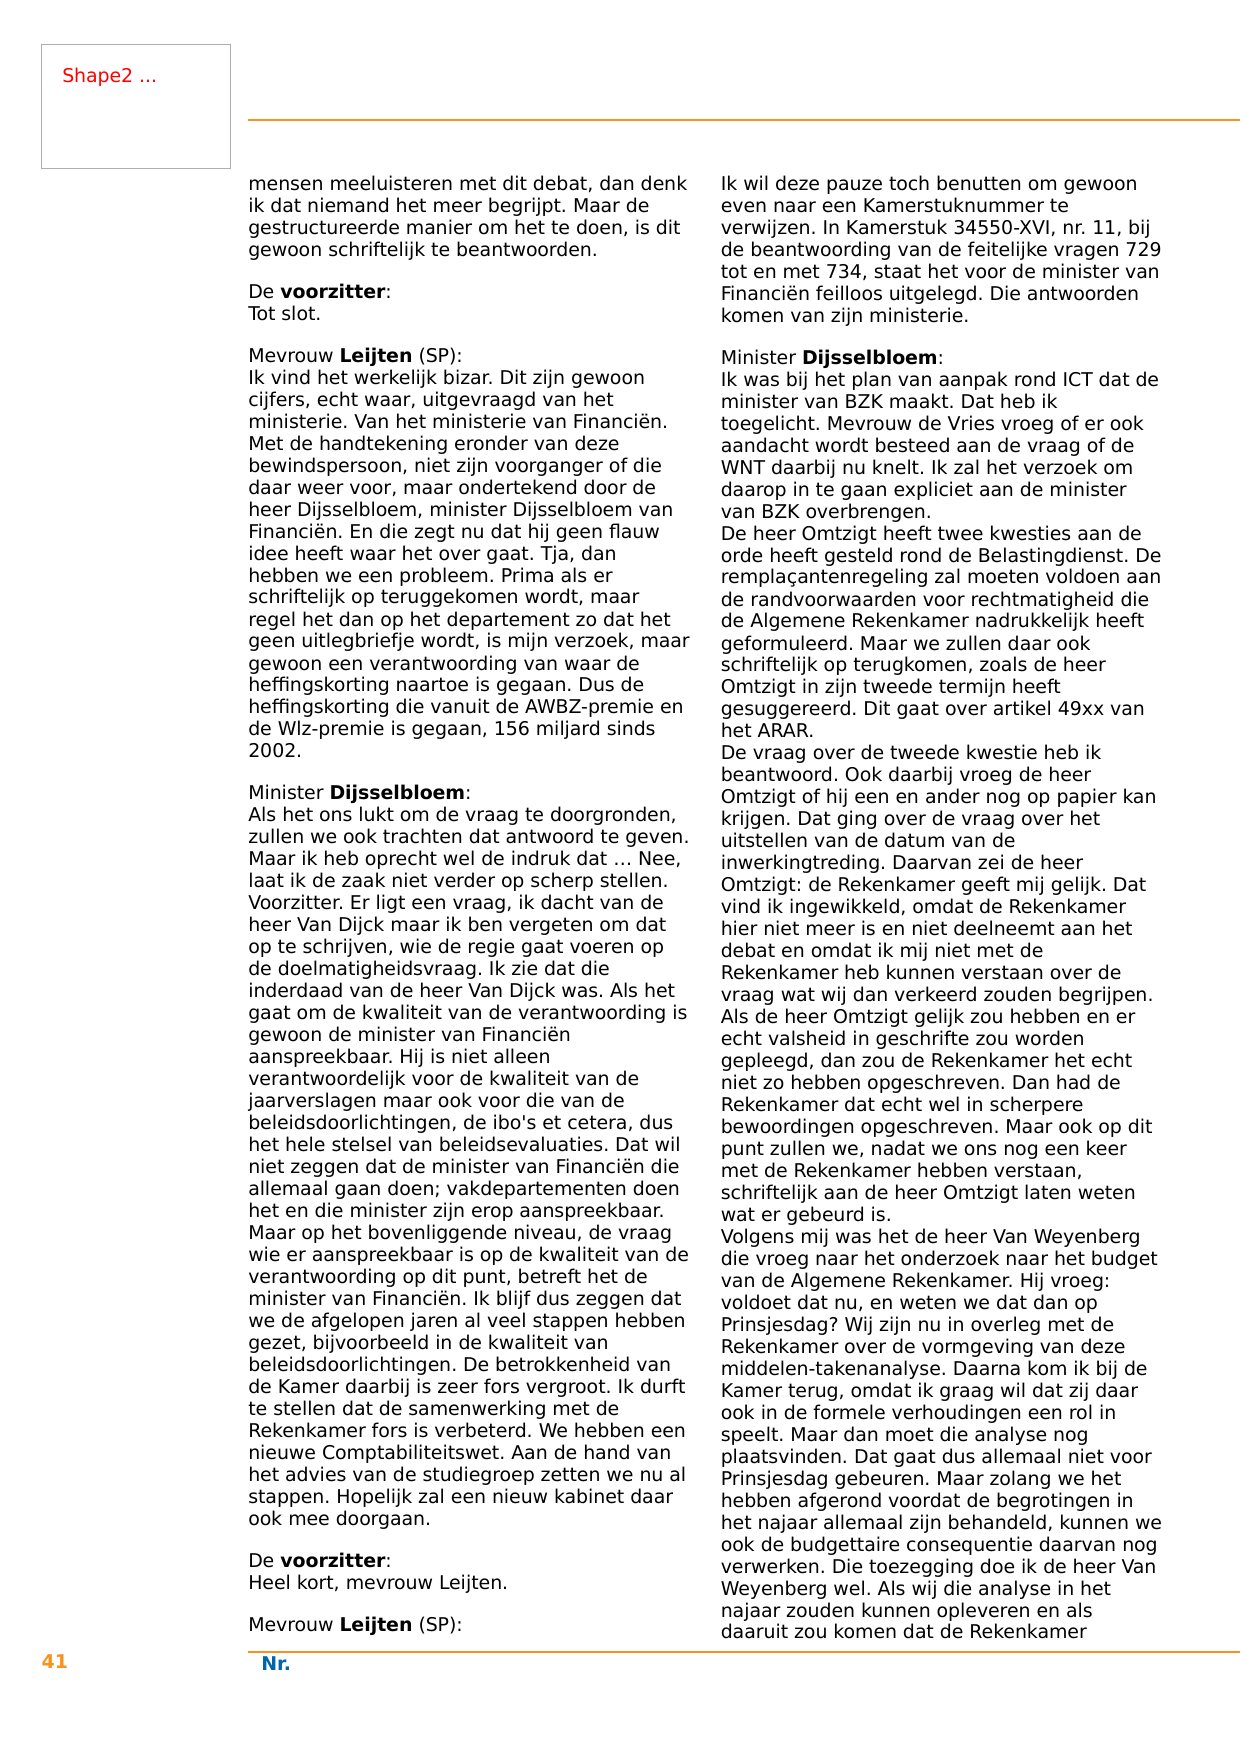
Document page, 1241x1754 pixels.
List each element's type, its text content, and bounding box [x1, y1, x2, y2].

text Minister Dijsselbloem: [248, 782, 691, 804]
text De heer Omtzigt heeft twee kwesties aan de orde heeft gesteld rond de Belastingdienst. De remplaçantenregeling zal moeten voldoen aan de randvoorwaarden voor rechtmatigheid die de Algemene Rekenkamer nadrukkelijk heeft geformuleerd. Maar we zullen daar ook schriftelijk op terugkomen, zoals de heer Omtzigt in zijn tweede termijn heeft gesuggereerd. Dit gaat over artikel 49xx van het ARAR. [721, 522, 1163, 742]
text mensen meeluisteren met dit debat, dan denk ik dat niemand het meer begrijpt. Maar de gestructureerde manier om het te doen, is dit gewoon schriftelijk te beantwoorden. [248, 173, 691, 261]
text Heel kort, mevrouw Leijten. [248, 1572, 691, 1593]
text De voorzitter: [248, 281, 691, 303]
text Voorzitter. Er ligt een vraag, ik dacht van de heer Van Dijck maar ik ben vergeten om dat op te schrijven, wie de regie gaat voeren op de doelmatigheidsvraag. Ik zie dat die inderdaad van de heer Van Dijck was. Als het gaat om de kwaliteit van de verantwoording is gewoon de minister van Financiën aanspreekbaar. Hij is niet alleen verantwoordelijk voor de kwaliteit van de jaarverslagen maar ook voor die van de beleidsdoorlichtingen, de ibo's et cetera, dus het hele stelsel van beleidsevaluaties. Dat wil niet zeggen dat de minister van Financiën die allemaal gaan doen; vakdepartementen doen het en die minister zijn erop aanspreekbaar. Maar op het bovenliggende niveau, de vraag wie er aanspreekbaar is op de kwaliteit van de verantwoording op dit punt, betreft het de minister van Financiën. Ik blijf dus zeggen dat we de afgelopen jaren al veel stappen hebben gezet, bijvoorbeeld in de kwaliteit van beleidsdoorlichtingen. De betrokkenheid van de Kamer daarbij is zeer fors vergroot. Ik durft te stellen dat de samenwerking met de Rekenkamer fors is verbeterd. We hebben een nieuwe Comptabiliteitswet. Aan de hand van het advies van de studiegroep zetten we nu al stappen. Hopelijk zal een nieuw kabinet daar ook mee doorgaan. [248, 892, 691, 1529]
text Mevrouw Leijten (SP): [248, 1613, 691, 1636]
text Ik vind het werkelijk bizar. Dit zijn gewoon cijfers, echt waar, uitgevraagd van het ministerie. Van het ministerie van Financiën. Met de handtekening eronder van deze bewindspersoon, niet zijn voorganger of die daar weer voor, maar ondertekend door de heer Dijsselbloem, minister Dijsselbloem van Financiën. En die zegt nu dat hij geen flauw idee heeft waar het over gaat. Tja, dan hebben we een probleem. Prima als er schriftelijk op teruggekomen wordt, maar regel het dan op het departement zo dat het geen uitlegbriefje wordt, is mijn verzoek, maar gewoon een verantwoording van waar de heffingskorting naartoe is gegaan. Dus de heffingskorting die vanuit de AWBZ-premie en de Wlz-premie is gegaan, 156 miljard sinds 2002. [248, 367, 691, 762]
text Tot slot. [248, 303, 691, 325]
text Mevrouw Leijten (SP): [248, 345, 691, 367]
text Ik was bij het plan van aanpak rond ICT dat de minister van BZK maakt. Dat heb ik toegelicht. Mevrouw de Vries vroeg of er ook aandacht wordt besteed aan de vraag of de WNT daarbij nu knelt. Ik zal het verzoek om daarop in te gaan expliciet aan de minister van BZK overbrengen. [721, 369, 1163, 522]
text Minister Dijsselbloem: [721, 347, 1163, 369]
text De vraag over de tweede kwestie heb ik beantwoord. Ook daarbij vroeg de heer Omtzigt of hij een en ander nog op papier kan krijgen. Dat ging over de vraag over het uitstellen van de datum van de inwerkingtreding. Daarvan zei de heer Omtzigt: de Rekenkamer geeft mij gelijk. Dat vind ik ingewikkeld, omdat de Rekenkamer hier niet meer is en niet deelneemt aan het debat en omdat ik mij niet met de Rekenkamer heb kunnen verstaan over de vraag wat wij dan verkeerd zouden begrijpen. Als de heer Omtzigt gelijk zou hebben en er echt valsheid in geschrifte zou worden gepleegd, dan zou de Rekenkamer het echt niet zo hebben opgeschreven. Dan had de Rekenkamer dat echt wel in scherpere bewoordingen opgeschreven. Maar ook op dit punt zullen we, nadat we ons nog een keer met de Rekenkamer hebben verstaan, schriftelijk aan de heer Omtzigt laten weten wat er gebeurd is. [721, 742, 1163, 1226]
text Als het ons lukt om de vraag te doorgronden, zullen we ook trachten dat antwoord te geven. Maar ik heb oprecht wel de indruk dat … Nee, laat ik de zaak niet verder op scherp stellen. [248, 804, 691, 892]
text Ik wil deze pauze toch benutten om gewoon even naar een Kamerstuknummer te verwijzen. In Kamerstuk 34550-XVI, nr. 11, bij de beantwoording van de feitelijke vragen 729 tot en met 734, staat het voor de minister van Financiën feilloos uitgelegd. Die antwoorden komen van zijn ministerie. [721, 173, 1163, 327]
text De voorzitter: [248, 1549, 691, 1572]
text Volgens mij was het de heer Van Weyenberg die vroeg naar het onderzoek naar het budget van de Algemene Rekenkamer. Hij vroeg: voldoet dat nu, en weten we dat dan op Prinsjesdag? Wij zijn nu in overleg met de Rekenkamer over de vormgeving van deze middelen-takenanalyse. Daarna kom ik bij de Kamer terug, omdat ik graag wil dat zij daar ook in de formele verhoudingen een rol in speelt. Maar dan moet die analyse nog plaatsvinden. Dat gaat dus allemaal niet voor Prinsjesdag gebeuren. Maar zolang we het hebben afgerond voordat de begrotingen in het najaar allemaal zijn behandeld, kunnen we ook de budgettaire consequentie daarvan nog verwerken. Die toezegging doe ik de heer Van Weyenberg wel. Als wij die analyse in het najaar zouden kunnen opleveren en als daaruit zou komen dat de Rekenkamer [721, 1226, 1163, 1643]
